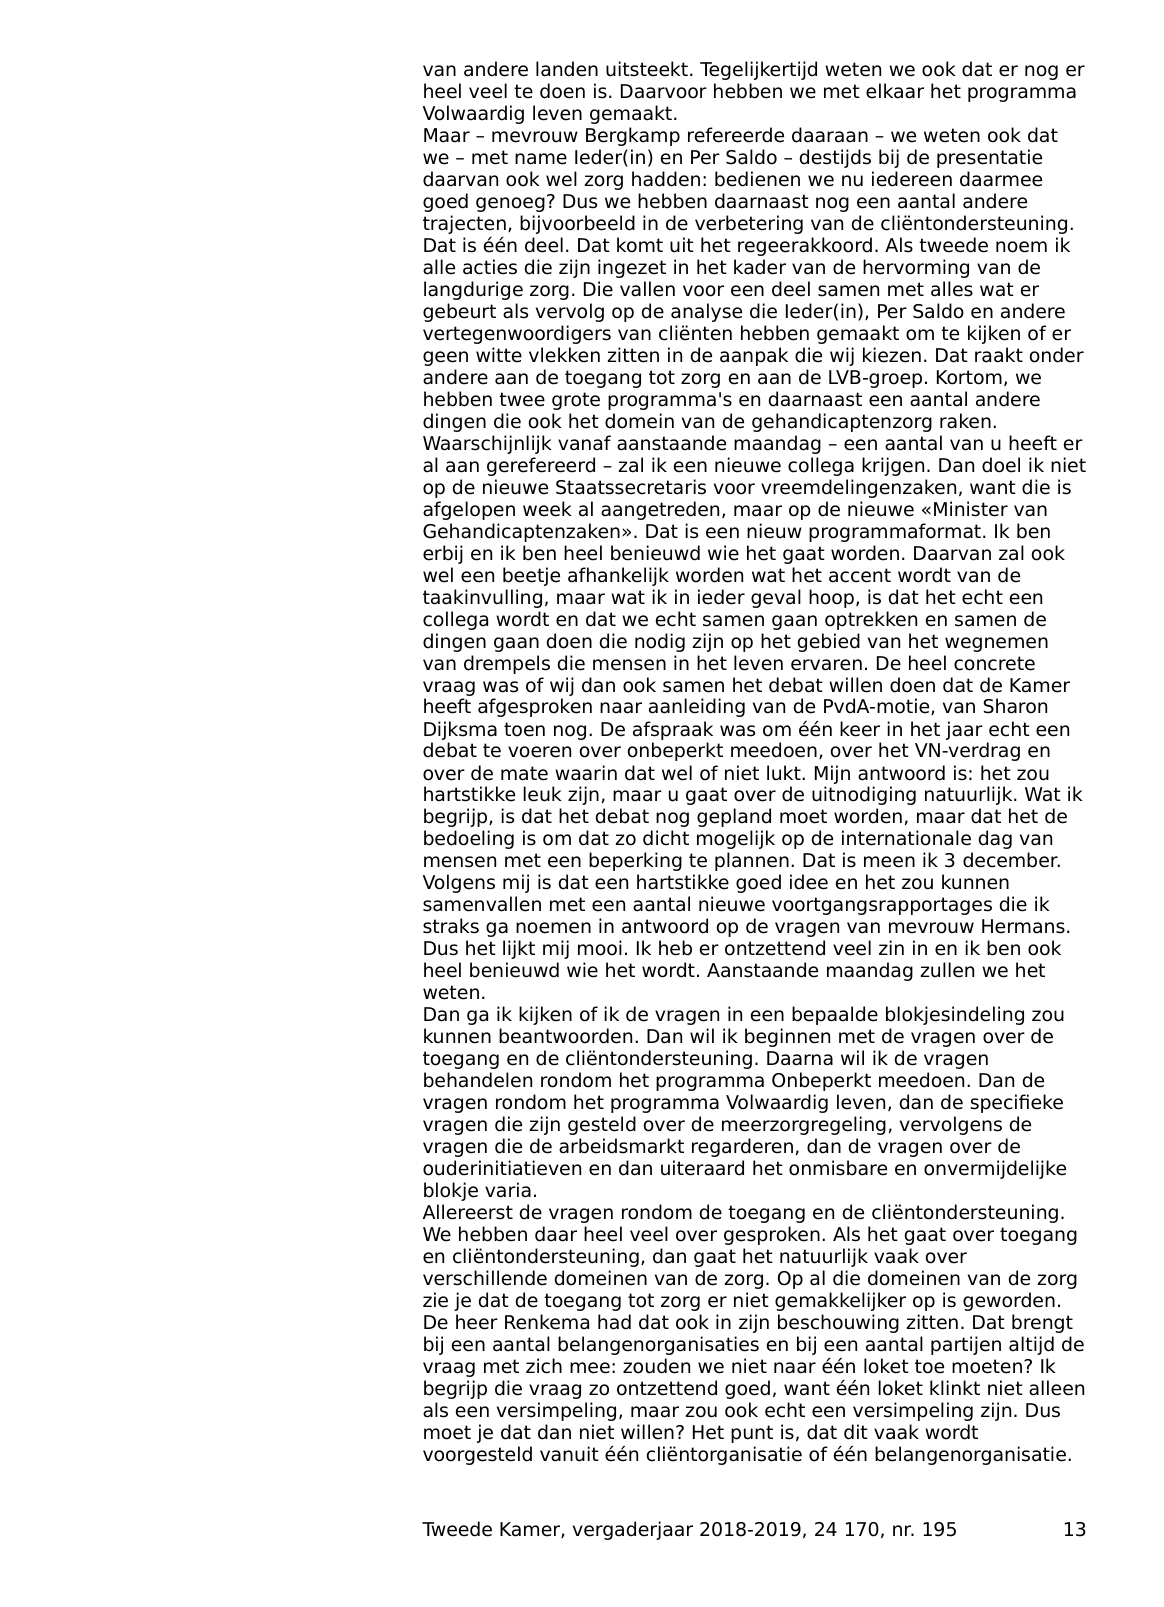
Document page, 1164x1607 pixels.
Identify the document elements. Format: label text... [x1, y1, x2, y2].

text Dan ga ik kijken of ik de vragen in een bepaalde blokjesindeling zou kunnen beantwoorden. Dan wil ik beginnen met de vragen over de toegang en de cliëntondersteuning. Daarna wil ik de vragen behandelen rondom het programma Onbeperkt meedoen. Dan de vragen rondom het programma Volwaardig leven, dan de specifieke vragen die zijn gesteld over de meerzorgregeling, vervolgens de vragen die de arbeidsmarkt regarderen, dan de vragen over de ouderinitiatieven en dan uiteraard het onmisbare en onvermijdelijke blokje varia. [422, 1004, 1087, 1202]
text Maar – mevrouw Bergkamp refereerde daaraan – we weten ook dat we – met name Ieder(in) en Per Saldo – destijds bij de presentatie daarvan ook wel zorg hadden: bedienen we nu iedereen daarmee goed genoeg? Dus we hebben daarnaast nog een aantal andere trajecten, bijvoorbeeld in de verbetering van de cliëntondersteuning. Dat is één deel. Dat komt uit het regeerakkoord. Als tweede noem ik alle acties die zijn ingezet in het kader van de hervorming van de langdurige zorg. Die vallen voor een deel samen met alles wat er gebeurt als vervolg op de analyse die Ieder(in), Per Saldo en andere vertegenwoordigers van cliënten hebben gemaakt om te kijken of er geen witte vlekken zitten in de aanpak die wij kiezen. Dat raakt onder andere aan de toegang tot zorg en aan de LVB-groep. Kortom, we hebben twee grote programma's en daarnaast een aantal andere dingen die ook het domein van de gehandicaptenzorg raken. [422, 125, 1087, 433]
text van andere landen uitsteekt. Tegelijkertijd weten we ook dat er nog er heel veel te doen is. Daarvoor hebben we met elkaar het programma Volwaardig leven gemaakt. [422, 59, 1087, 125]
text Waarschijnlijk vanaf aanstaande maandag – een aantal van u heeft er al aan gerefereerd – zal ik een nieuwe collega krijgen. Dan doel ik niet op de nieuwe Staatssecretaris voor vreemdelingenzaken, want die is afgelopen week al aangetreden, maar op de nieuwe «Minister van Gehandicaptenzaken». Dat is een nieuw programmaformat. Ik ben erbij en ik ben heel benieuwd wie het gaat worden. Daarvan zal ook wel een beetje afhankelijk worden wat het accent wordt van de taakinvulling, maar wat ik in ieder geval hoop, is dat het echt een collega wordt en dat we echt samen gaan optrekken en samen de dingen gaan doen die nodig zijn op het gebied van het wegnemen van drempels die mensen in het leven ervaren. De heel concrete vraag was of wij dan ook samen het debat willen doen dat de Kamer heeft afgesproken naar aanleiding van de PvdA-motie, van Sharon Dijksma toen nog. De afspraak was om één keer in het jaar echt een debat te voeren over onbeperkt meedoen, over het VN-verdrag en over de mate waarin dat wel of niet lukt. Mijn antwoord is: het zou hartstikke leuk zijn, maar u gaat over de uitnodiging natuurlijk. Wat ik begrijp, is dat het debat nog gepland moet worden, maar dat het de bedoeling is om dat zo dicht mogelijk op de internationale dag van mensen met een beperking te plannen. Dat is meen ik 3 december. Volgens mij is dat een hartstikke goed idee en het zou kunnen samenvallen met een aantal nieuwe voortgangsrapportages die ik straks ga noemen in antwoord op de vragen van mevrouw Hermans. Dus het lijkt mij mooi. Ik heb er ontzettend veel zin in en ik ben ook heel benieuwd wie het wordt. Aanstaande maandag zullen we het weten. [422, 433, 1087, 1004]
text Allereerst de vragen rondom de toegang en de cliëntondersteuning. We hebben daar heel veel over gesproken. Als het gaat over toegang en cliëntondersteuning, dan gaat het natuurlijk vaak over verschillende domeinen van de zorg. Op al die domeinen van de zorg zie je dat de toegang tot zorg er niet gemakkelijker op is geworden. De heer Renkema had dat ook in zijn beschouwing zitten. Dat brengt bij een aantal belangenorganisaties en bij een aantal partijen altijd de vraag met zich mee: zouden we niet naar één loket toe moeten? Ik begrijp die vraag zo ontzettend goed, want één loket klinkt niet alleen als een versimpeling, maar zou ook echt een versimpeling zijn. Dus moet je dat dan niet willen? Het punt is, dat dit vaak wordt voorgesteld vanuit één cliëntorganisatie of één belangenorganisatie. [422, 1202, 1087, 1466]
